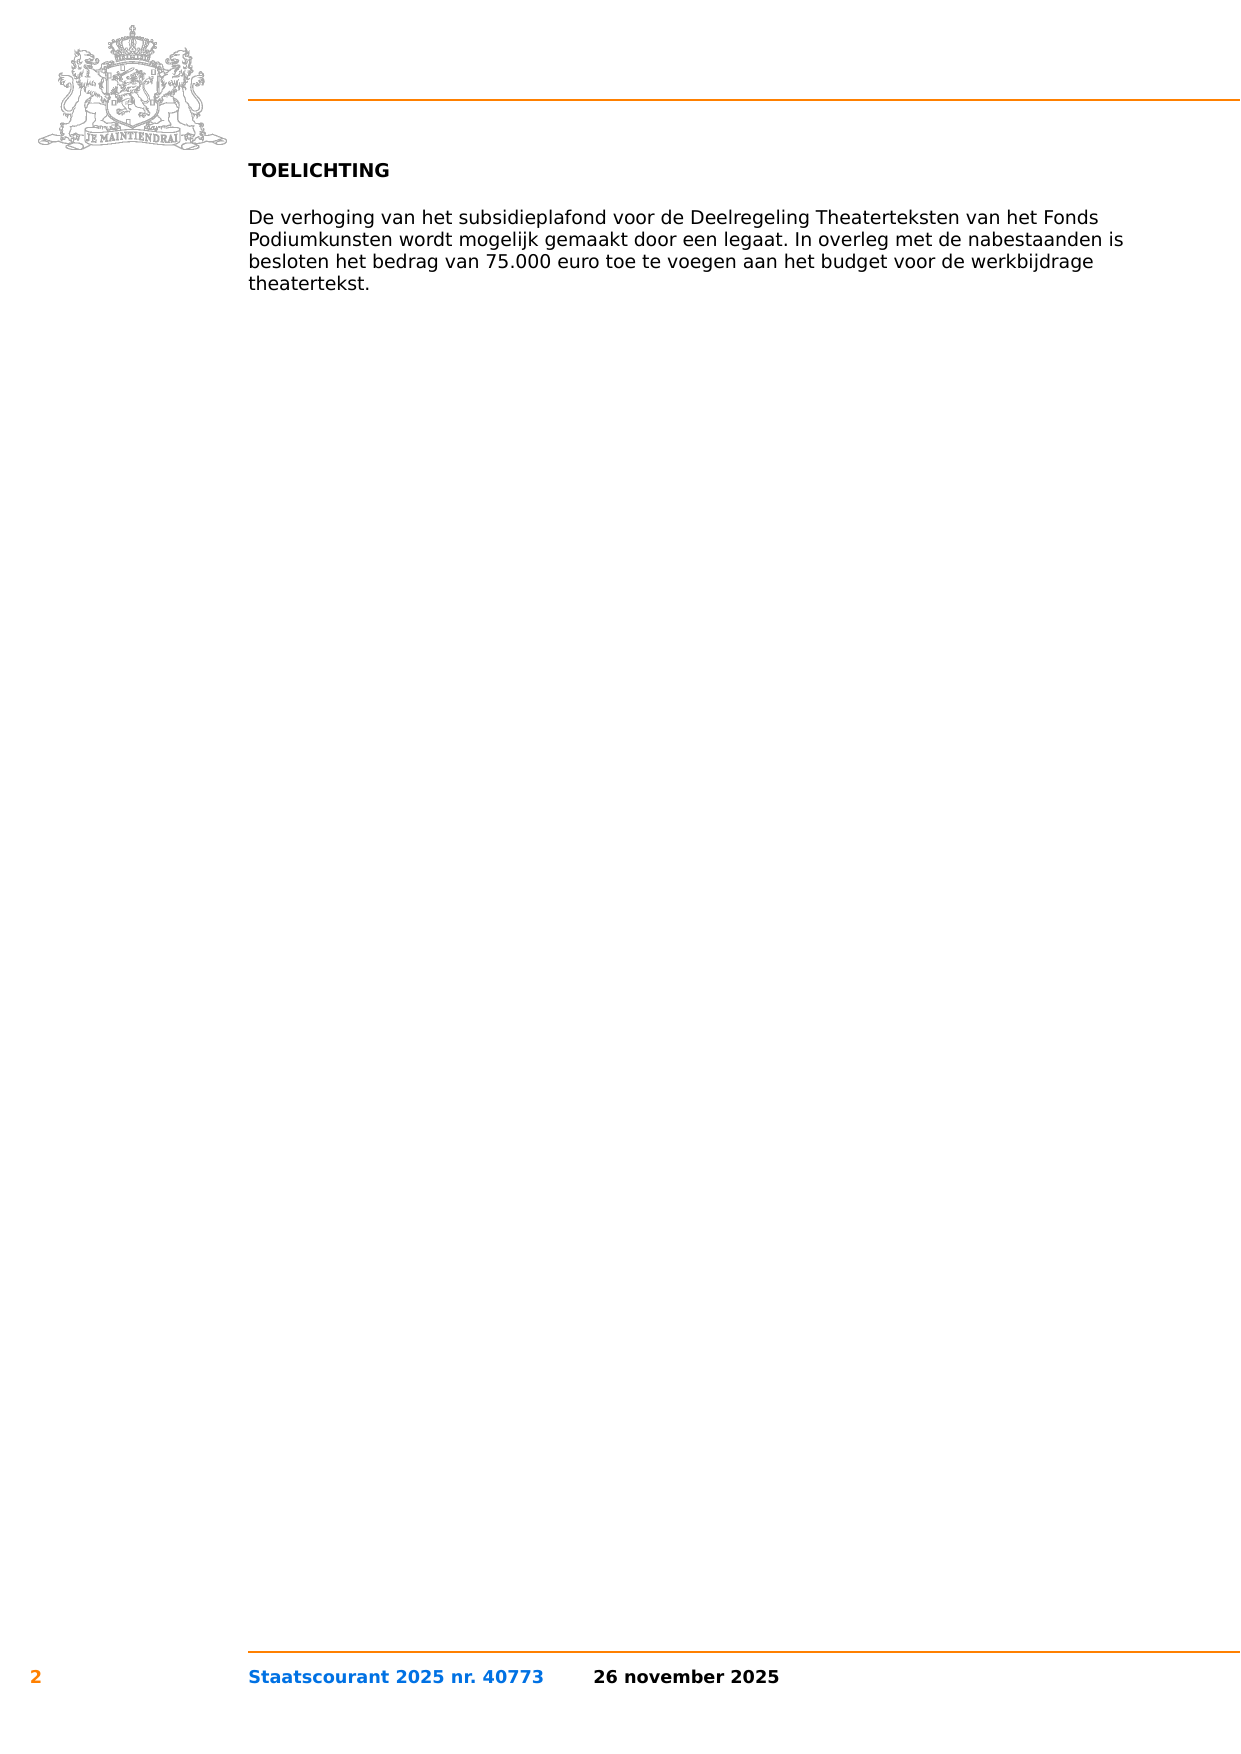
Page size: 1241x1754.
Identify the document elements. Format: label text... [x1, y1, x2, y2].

text De verhoging van het subsidieplafond voor de Deelregeling Theaterteksten van het Fonds Podiumkunsten wordt mogelijk gemaakt door een legaat. In overleg met de nabestaanden is besloten het bedrag van 75.000 euro toe te voegen aan het budget voor de werkbijdrage theatertekst. [248, 207, 1163, 295]
picture [38, 25, 227, 150]
subtitle TOELICHTING [248, 160, 1163, 182]
